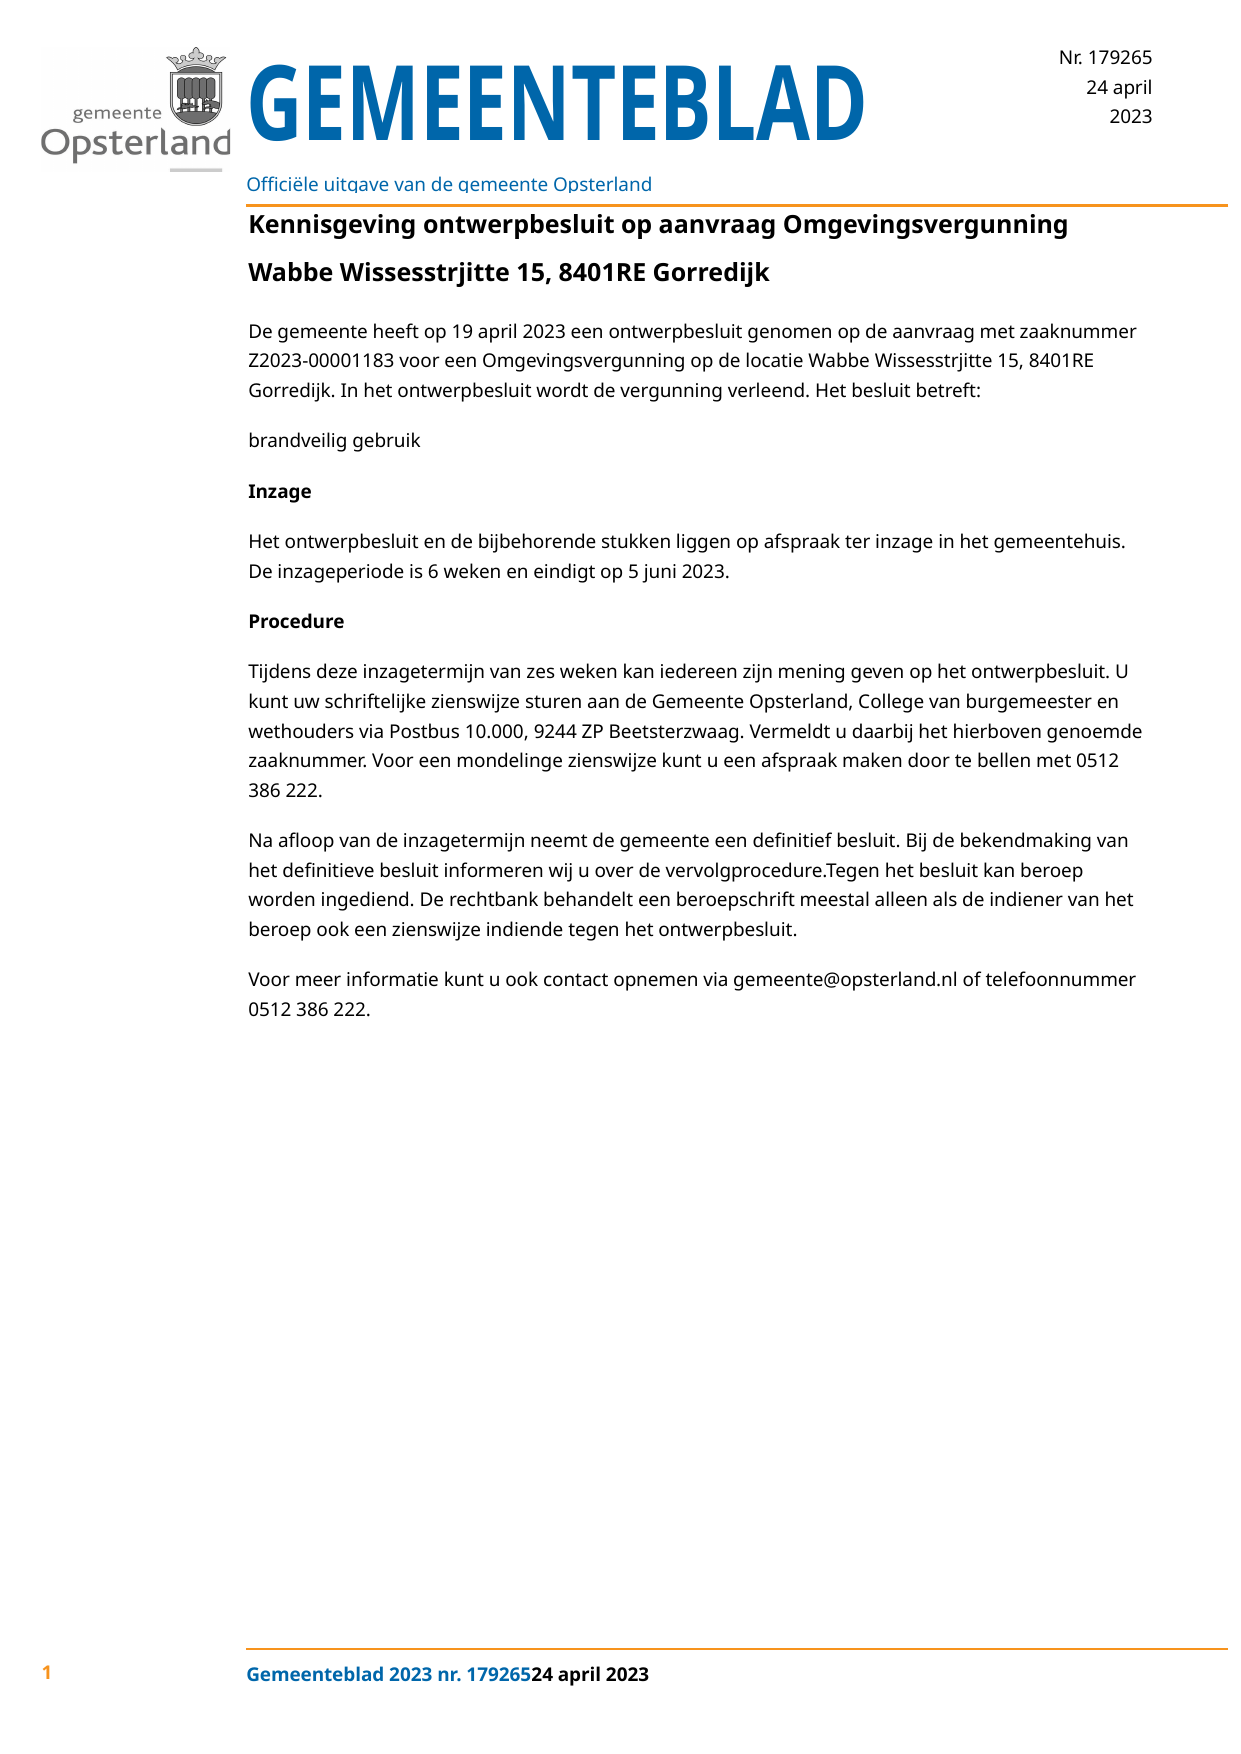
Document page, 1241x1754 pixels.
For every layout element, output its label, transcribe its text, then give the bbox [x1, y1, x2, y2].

text Procedure [248, 608, 1152, 634]
text Voor meer informatie kunt u ook contact opnemen via gemeente@opsterland.nl of telefoonnummer 0512 386 222. [248, 967, 1152, 1022]
text Tijdens deze inzagetermijn van zes weken kan iedereen zijn mening geven op het ontwerpbesluit. U kunt uw schriftelijke zienswijze sturen aan de Gemeente Opsterland, College van burgemeester en wethouders via Postbus 10.000, 9244 ZP Beetsterzwaag. Vermeldt u daarbij het hierboven genoemde zaaknummer. Voor een mondelinge zienswijze kunt u een afspraak maken door te bellen met 0512 386 222. [248, 659, 1152, 803]
text Kennisgeving ontwerpbesluit op aanvraag Omgevingsvergunning Wabbe Wissesstrjitte 15, 8401RE Gorredijk [248, 207, 1152, 288]
text brandveilig gebruik [248, 427, 1152, 453]
text De gemeente heeft op 19 april 2023 een ontwerpbesluit genomen op de aanvraag met zaaknummer Z2023-00001183 voor een Omgevingsvergunning op de locatie Wabbe Wissesstrjitte 15, 8401RE Gorredijk. In het ontwerpbesluit wordt de vergunning verleend. Het besluit betreft: [248, 318, 1152, 403]
text Het ontwerpbesluit en de bijbehorende stukken liggen op afspraak ter inzage in het gemeentehuis. De inzageperiode is 6 weken en eindigt op 5 juni 2023. [248, 528, 1152, 584]
picture [41, 47, 231, 172]
text Inzage [248, 478, 1152, 504]
text Na afloop van de inzagetermijn neemt de gemeente een definitief besluit. Bij de bekendmaking van het definitieve besluit informeren wij u over de vervolgprocedure.Tegen het besluit kan beroep worden ingediend. De rechtbank behandelt een beroepschrift meestal alleen als de indiener van het beroep ook een zienswijze indiende tegen het ontwerpbesluit. [248, 827, 1152, 942]
